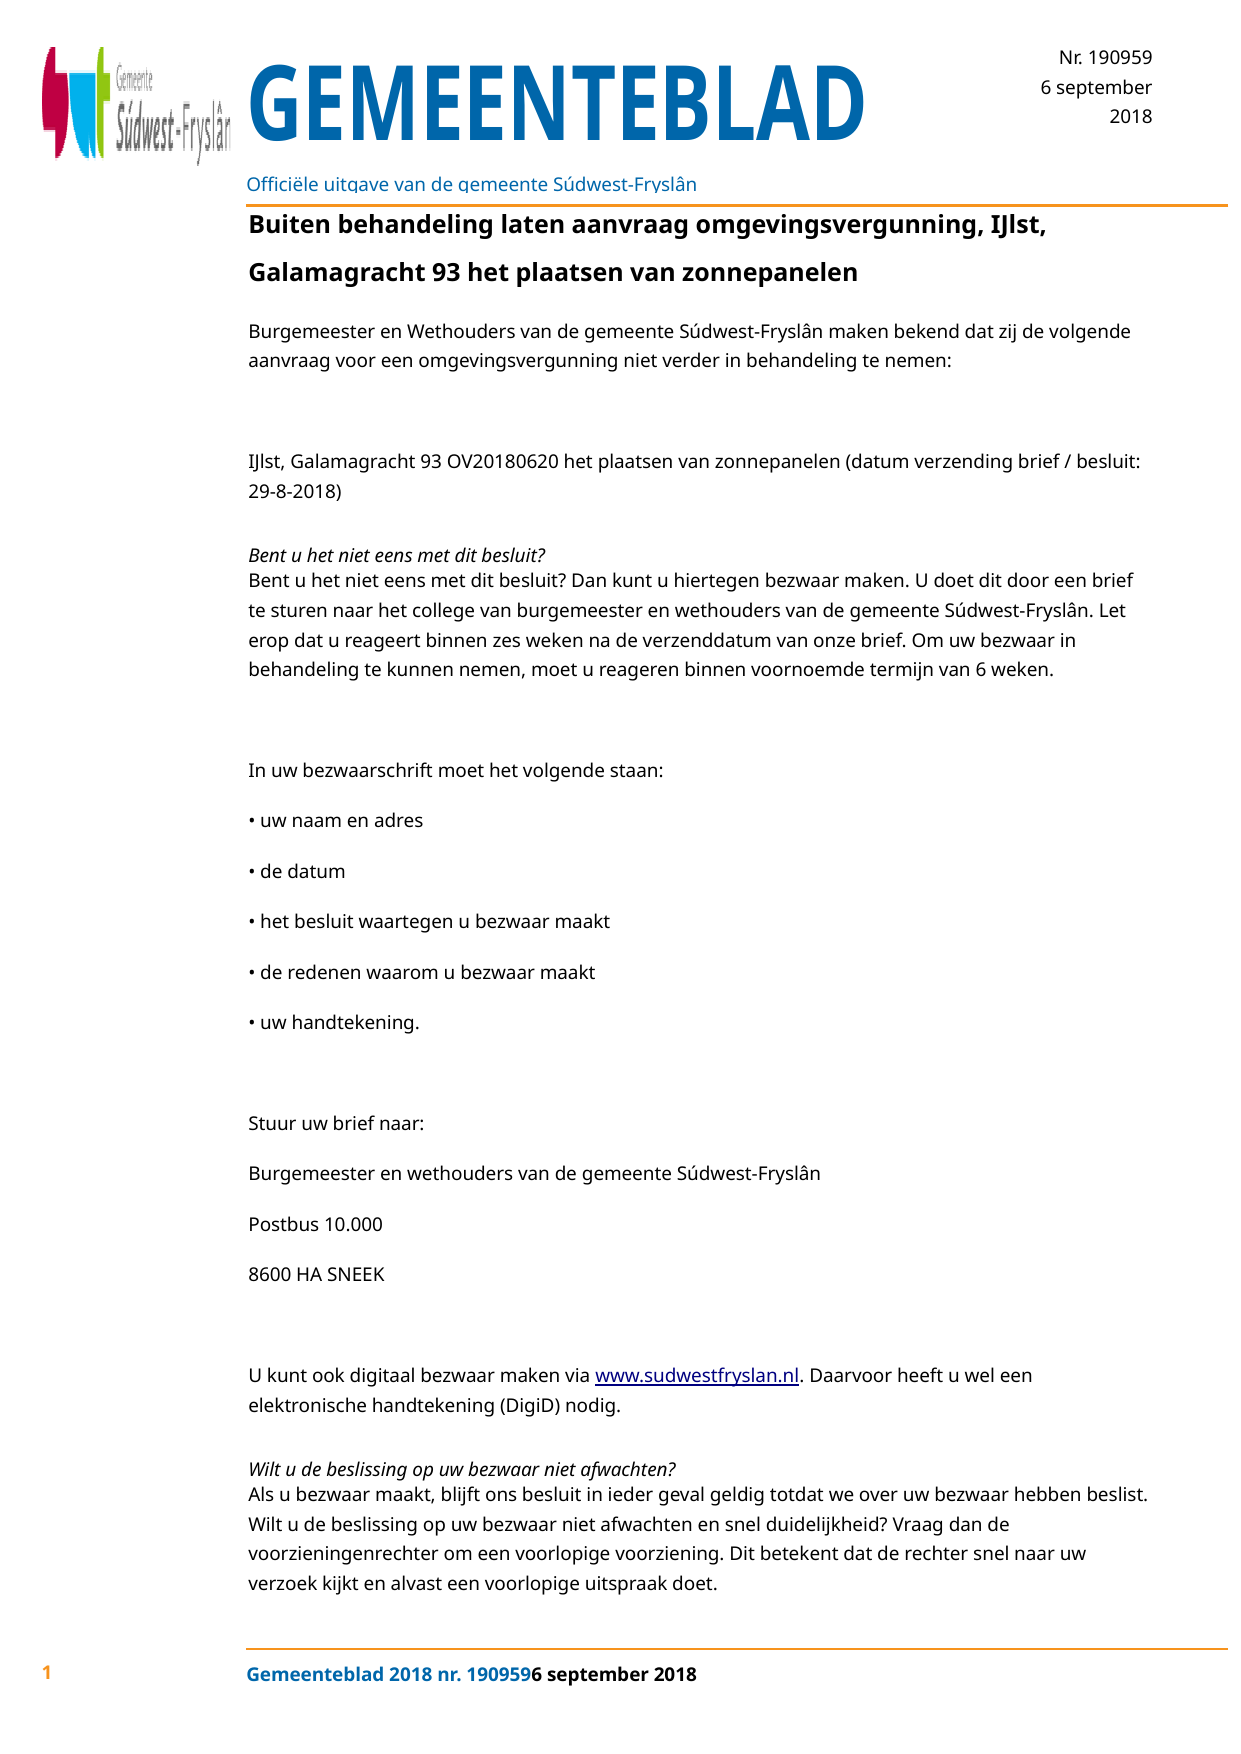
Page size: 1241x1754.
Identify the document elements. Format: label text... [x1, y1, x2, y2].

text Burgemeester en wethouders van de gemeente Súdwest-Fryslân [248, 1161, 1152, 1186]
text Bent u het niet eens met dit besluit? [248, 542, 1152, 568]
text Bent u het niet eens met dit besluit? Dan kunt u hiertegen bezwaar maken. U doet dit door een brief te sturen naar het college van burgemeester en wethouders van de gemeente Súdwest-Fryslân. Let erop dat u reageert binnen zes weken na de verzenddatum van onze brief. Om uw bezwaar in behandeling te kunnen nemen, moet u reageren binnen voornoemde termijn van 6 weken. [248, 568, 1152, 682]
text • de datum [248, 858, 1152, 884]
text Stuur uw brief naar: [248, 1110, 1152, 1136]
text • uw handtekening. [248, 1009, 1152, 1035]
text Wilt u de beslissing op uw bezwaar niet afwachten? [248, 1456, 1152, 1481]
text Postbus 10.000 [248, 1211, 1152, 1237]
text • uw naam en adres [248, 808, 1152, 833]
text IJlst, Galamagracht 93 OV20180620 het plaatsen van zonnepanelen (datum verzending brief / besluit: 29-8-2018) [248, 448, 1152, 504]
text 8600 HA SNEEK [248, 1261, 1152, 1287]
text Buiten behandeling laten aanvraag omgevingsvergunning, IJlst, Galamagracht 93 het plaatsen van zonnepanelen [248, 207, 1152, 288]
text In uw bezwaarschrift moet het volgende staan: [248, 757, 1152, 783]
text • de redenen waarom u bezwaar maakt [248, 959, 1152, 984]
text • het besluit waartegen u bezwaar maakt [248, 908, 1152, 934]
text Burgemeester en Wethouders van de gemeente Súdwest-Fryslân maken bekend dat zij de volgende aanvraag voor een omgevingsvergunning niet verder in behandeling te nemen: [248, 318, 1152, 373]
text Als u bezwaar maakt, blijft ons besluit in ieder geval geldig totdat we over uw bezwaar hebben beslist. Wilt u de beslissing op uw bezwaar niet afwachten en snel duidelijkheid? Vraag dan de voorzieningenrechter om een voorlopige voorziening. Dit betekent dat de rechter snel naar uw verzoek kijkt en alvast een voorlopige uitspraak doet. [248, 1481, 1152, 1596]
picture [41, 47, 231, 172]
text U kunt ook digitaal bezwaar maken via www.sudwestfryslan.nl. Daarvoor heeft u wel een elektronische handtekening (DigiD) nodig. [248, 1362, 1152, 1417]
